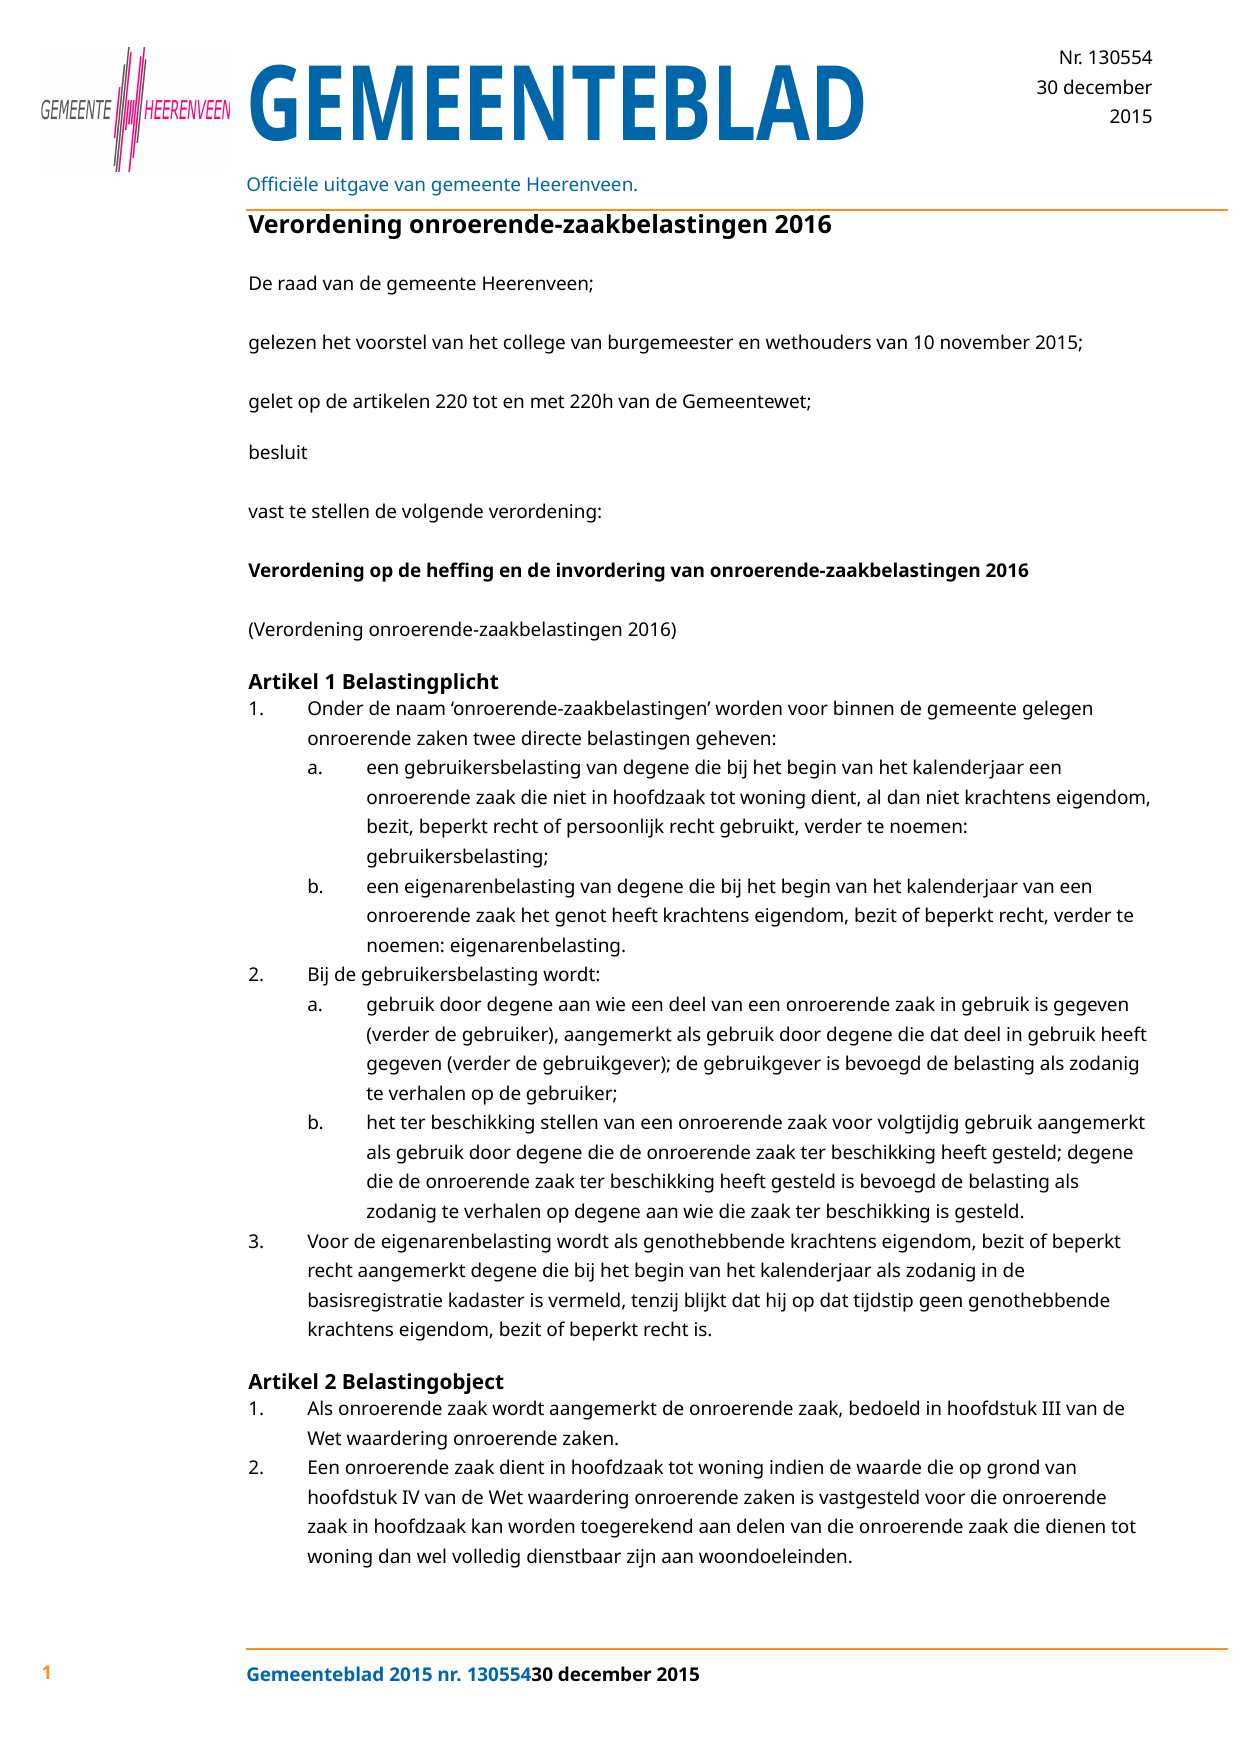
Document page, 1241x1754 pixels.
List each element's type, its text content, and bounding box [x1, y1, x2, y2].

text Artikel 2 Belastingobject [248, 1367, 1152, 1395]
text Verordening op de heffing en de invordering van onroerende-zaakbelastingen 2016 [248, 557, 1152, 583]
list Onder de naam ‘onroerende-zaakbelastingen’ worden voor binnen de gemeente gelegen onroerende zaken twee directe belastingen geheven: [248, 695, 1152, 751]
text gelet op de artikelen 220 tot en met 220h van de Gemeentewet; [248, 389, 1152, 414]
list Bij de gebruikersbelasting wordt: [248, 962, 1152, 987]
text besluit [248, 439, 1152, 465]
text De raad van de gemeente Heerenveen; [248, 270, 1152, 296]
text gelezen het voorstel van het college van burgemeester en wethouders van 10 november 2015; [248, 329, 1152, 355]
list Een onroerende zaak dient in hoofdzaak tot woning indien de waarde die op grond van hoofdstuk IV van de Wet waardering onroerende zaken is vastgesteld voor die onroerende zaak in hoofdzaak kan worden toegerekend aan delen van die onroerende zaak die dienen tot woning dan wel volledig dienstbaar zijn aan woondoeleinden. [248, 1454, 1152, 1569]
list Voor de eigenarenbelasting wordt als genothebbende krachtens eigendom, bezit of beperkt recht aangemerkt degene die bij het begin van het kalenderjaar als zodanig in de basisregistratie kadaster is vermeld, tenzij blijkt dat hij op dat tijdstip geen genothebbende krachtens eigendom, bezit of beperkt recht is. [248, 1228, 1152, 1342]
text (Verordening onroerende-zaakbelastingen 2016) [248, 616, 1152, 642]
text vast te stellen de volgende verordening: [248, 498, 1152, 524]
picture [41, 47, 231, 172]
text Artikel 1 Belastingplicht [248, 667, 1152, 695]
list Als onroerende zaak wordt aangemerkt de onroerende zaak, bedoeld in hoofdstuk III van de Wet waardering onroerende zaken. [248, 1395, 1152, 1451]
text Verordening onroerende-zaakbelastingen 2016 [248, 211, 1152, 241]
list gebruik door degene aan wie een deel van een onroerende zaak in gebruik is gegeven (verder de gebruiker), aangemerkt als gebruik door degene die dat deel in gebruik heeft gegeven (verder de gebruikgever); de gebruikgever is bevoegd de belasting als zodanig te verhalen op de gebruiker; [307, 991, 1152, 1106]
list het ter beschikking stellen van een onroerende zaak voor volgtijdig gebruik aangemerkt als gebruik door degene die de onroerende zaak ter beschikking heeft gesteld; degene die de onroerende zaak ter beschikking heeft gesteld is bevoegd de belasting als zodanig te verhalen op degene aan wie die zaak ter beschikking is gesteld. [307, 1109, 1152, 1224]
list een eigenarenbelasting van degene die bij het begin van het kalenderjaar van een onroerende zaak het genot heeft krachtens eigendom, bezit of beperkt recht, verder te noemen: eigenarenbelasting. [307, 873, 1152, 958]
list een gebruikersbelasting van degene die bij het begin van het kalenderjaar een onroerende zaak die niet in hoofdzaak tot woning dient, al dan niet krachtens eigendom, bezit, beperkt recht of persoonlijk recht gebruikt, verder te noemen: gebruikersbelasting; [307, 754, 1152, 869]
